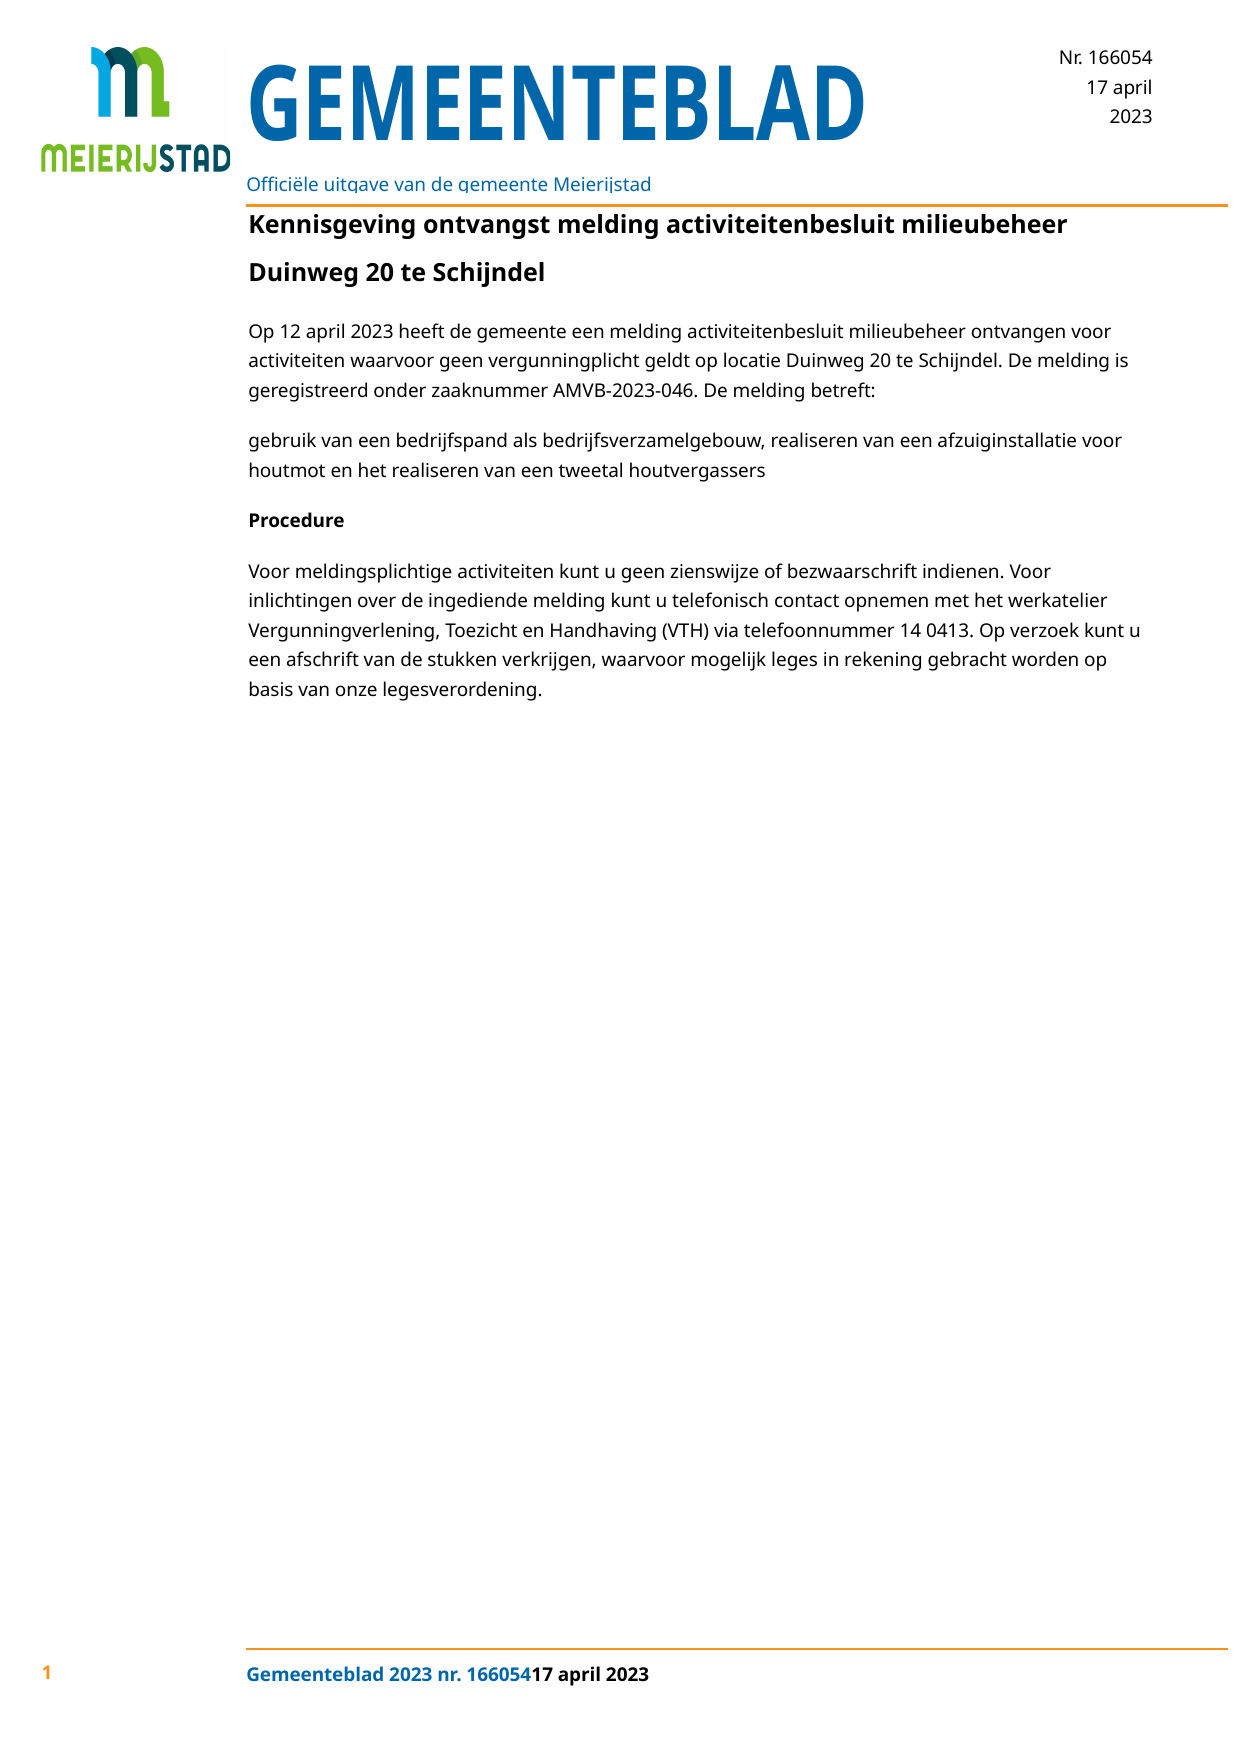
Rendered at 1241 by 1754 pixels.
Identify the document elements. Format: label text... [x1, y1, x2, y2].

text Kennisgeving ontvangst melding activiteitenbesluit milieubeheer Duinweg 20 te Schijndel [248, 207, 1152, 288]
picture [41, 47, 231, 172]
text Op 12 april 2023 heeft de gemeente een melding activiteitenbesluit milieubeheer ontvangen voor activiteiten waarvoor geen vergunningplicht geldt op locatie Duinweg 20 te Schijndel. De melding is geregistreerd onder zaaknummer AMVB-2023-046. De melding betreft: [248, 318, 1152, 403]
text Procedure [248, 507, 1152, 533]
text gebruik van een bedrijfspand als bedrijfsverzamelgebouw, realiseren van een afzuiginstallatie voor houtmot en het realiseren van een tweetal houtvergassers [248, 427, 1152, 483]
text Voor meldingsplichtige activiteiten kunt u geen zienswijze of bezwaarschrift indienen. Voor inlichtingen over de ingediende melding kunt u telefonisch contact opnemen met het werkatelier Vergunningverlening, Toezicht en Handhaving (VTH) via telefoonnummer 14 0413. Op verzoek kunt u een afschrift van de stukken verkrijgen, waarvoor mogelijk leges in rekening gebracht worden op basis van onze legesverordening. [248, 558, 1152, 702]
